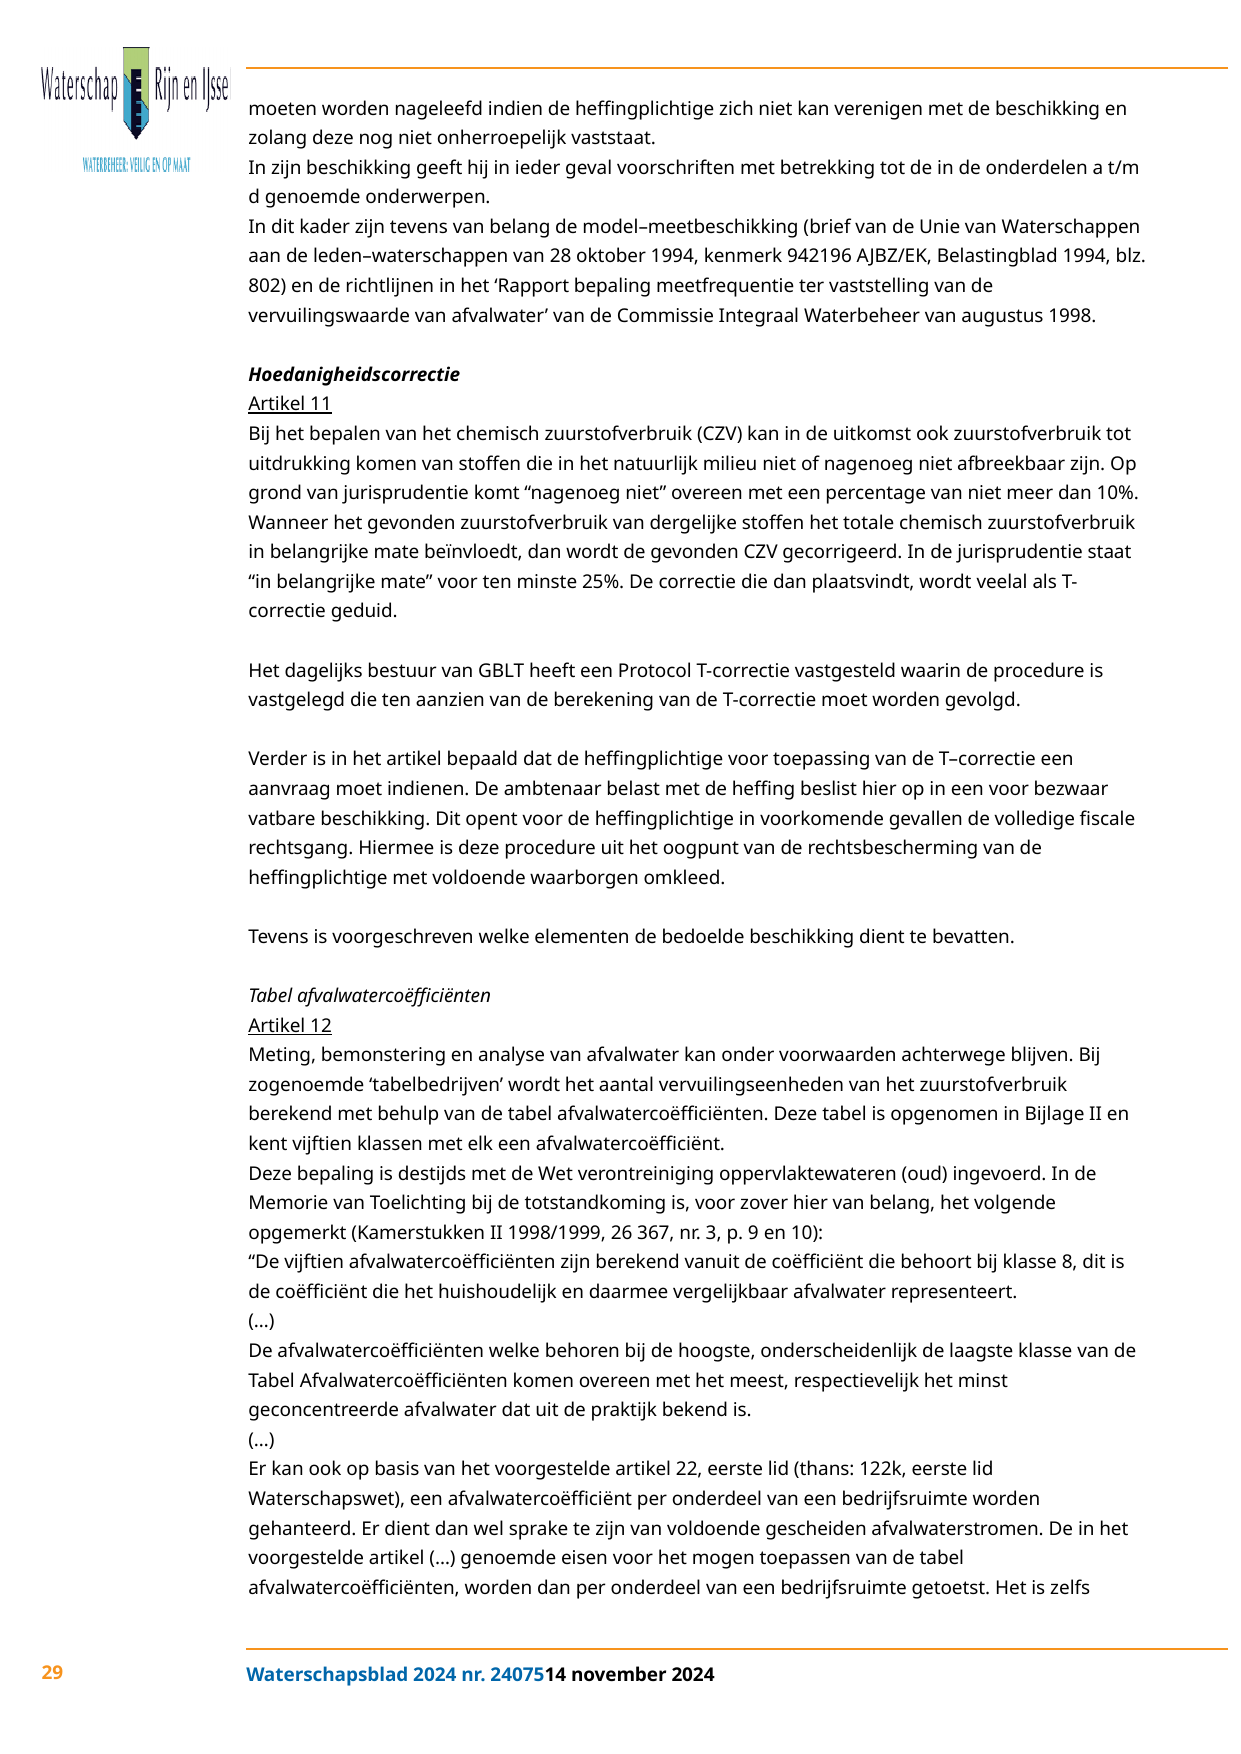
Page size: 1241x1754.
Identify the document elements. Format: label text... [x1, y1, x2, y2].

text Er kan ook op basis van het voorgestelde artikel 22, eerste lid (thans: 122k, eerste lid Waterschapswet), een afvalwatercoëfficiënt per onderdeel van een bedrijfsruimte worden gehanteerd. Er dient dan wel sprake te zijn van voldoende gescheiden afvalwaterstromen. De in het voorgestelde artikel (…) genoemde eisen voor het mogen toepassen van de tabel afvalwatercoëfficiënten, worden dan per onderdeel van een bedrijfsruimte getoetst. Het is zelfs [248, 1456, 1152, 1600]
picture [41, 47, 231, 172]
text (…) [248, 1308, 1152, 1333]
text Artikel 11 [248, 391, 1152, 416]
text In zijn beschikking geeft hij in ieder geval voorschriften met betrekking tot de in de onderdelen a t/m d genoemde onderwerpen. [248, 154, 1152, 209]
text Het dagelijks bestuur van GBLT heeft een Protocol T-correctie vastgesteld waarin de procedure is vastgelegd die ten aanzien van de berekening van de T-correctie moet worden gevolgd. [248, 657, 1152, 712]
text Bij het bepalen van het chemisch zuurstofverbruik (CZV) kan in de uitkomst ook zuurstofverbruik tot uitdrukking komen van stoffen die in het natuurlijk milieu niet of nagenoeg niet afbreekbaar zijn. Op grond van jurisprudentie komt “nagenoeg niet” overeen met een percentage van niet meer dan 10%. Wanneer het gevonden zuurstofverbruik van dergelijke stoffen het totale chemisch zuurstofverbruik in belangrijke mate beïnvloedt, dan wordt de gevonden CZV gecorrigeerd. In de jurisprudentie staat “in belangrijke mate” voor ten minste 25%. De correctie die dan plaatsvindt, wordt veelal als T-correctie geduid. [248, 420, 1152, 623]
text Tabel afvalwatercoëfficiënten [248, 982, 1152, 1008]
text Tevens is voorgeschreven welke elementen de bedoelde beschikking dient te bevatten. [248, 923, 1152, 949]
text (…) [248, 1426, 1152, 1452]
text Verder is in het artikel bepaald dat de heffingplichtige voor toepassing van de T–correctie een aanvraag moet indienen. De ambtenaar belast met de heffing beslist hier op in een voor bezwaar vatbare beschikking. Dit opent voor de heffingplichtige in voorkomende gevallen de volledige fiscale rechtsgang. Hiermee is deze procedure uit het oogpunt van de rechtsbescherming van de heffingplichtige met voldoende waarborgen omkleed. [248, 746, 1152, 890]
text Hoedanigheidscorrectie [248, 361, 1152, 387]
text “De vijftien afvalwatercoëfficiënten zijn berekend vanuit de coëfficiënt die behoort bij klasse 8, dit is de coëfficiënt die het huishoudelijk en daarmee vergelijkbaar afvalwater representeert. [248, 1248, 1152, 1304]
text In dit kader zijn tevens van belang de model–meetbeschikking (brief van de Unie van Waterschappen aan de leden–waterschappen van 28 oktober 1994, kenmerk 942196 AJBZ/EK, Belastingblad 1994, blz. 802) en de richtlijnen in het ‘Rapport bepaling meetfrequentie ter vaststelling van de vervuilingswaarde van afvalwater’ van de Commissie Integraal Waterbeheer van augustus 1998. [248, 213, 1152, 328]
text Deze bepaling is destijds met de Wet verontreiniging oppervlaktewateren (oud) ingevoerd. In de Memorie van Toelichting bij de totstandkoming is, voor zover hier van belang, het volgende opgemerkt (Kamerstukken II 1998/1999, 26 367, nr. 3, p. 9 en 10): [248, 1160, 1152, 1245]
text Artikel 12 [248, 1012, 1152, 1038]
text Meting, bemonstering en analyse van afvalwater kan onder voorwaarden achterwege blijven. Bij zogenoemde ‘tabelbedrijven’ wordt het aantal vervuilingseenheden van het zuurstofverbruik berekend met behulp van de tabel afvalwatercoëfficiënten. Deze tabel is opgenomen in Bijlage II en kent vijftien klassen met elk een afvalwatercoëfficiënt. [248, 1041, 1152, 1156]
text moeten worden nageleefd indien de heffingplichtige zich niet kan verenigen met de beschikking en zolang deze nog niet onherroepelijk vaststaat. [248, 95, 1152, 150]
text De afvalwatercoëfficiënten welke behoren bij de hoogste, onderscheidenlijk de laagste klasse van de Tabel Afvalwatercoëfficiënten komen overeen met het meest, respectievelijk het minst geconcentreerde afvalwater dat uit de praktijk bekend is. [248, 1337, 1152, 1422]
